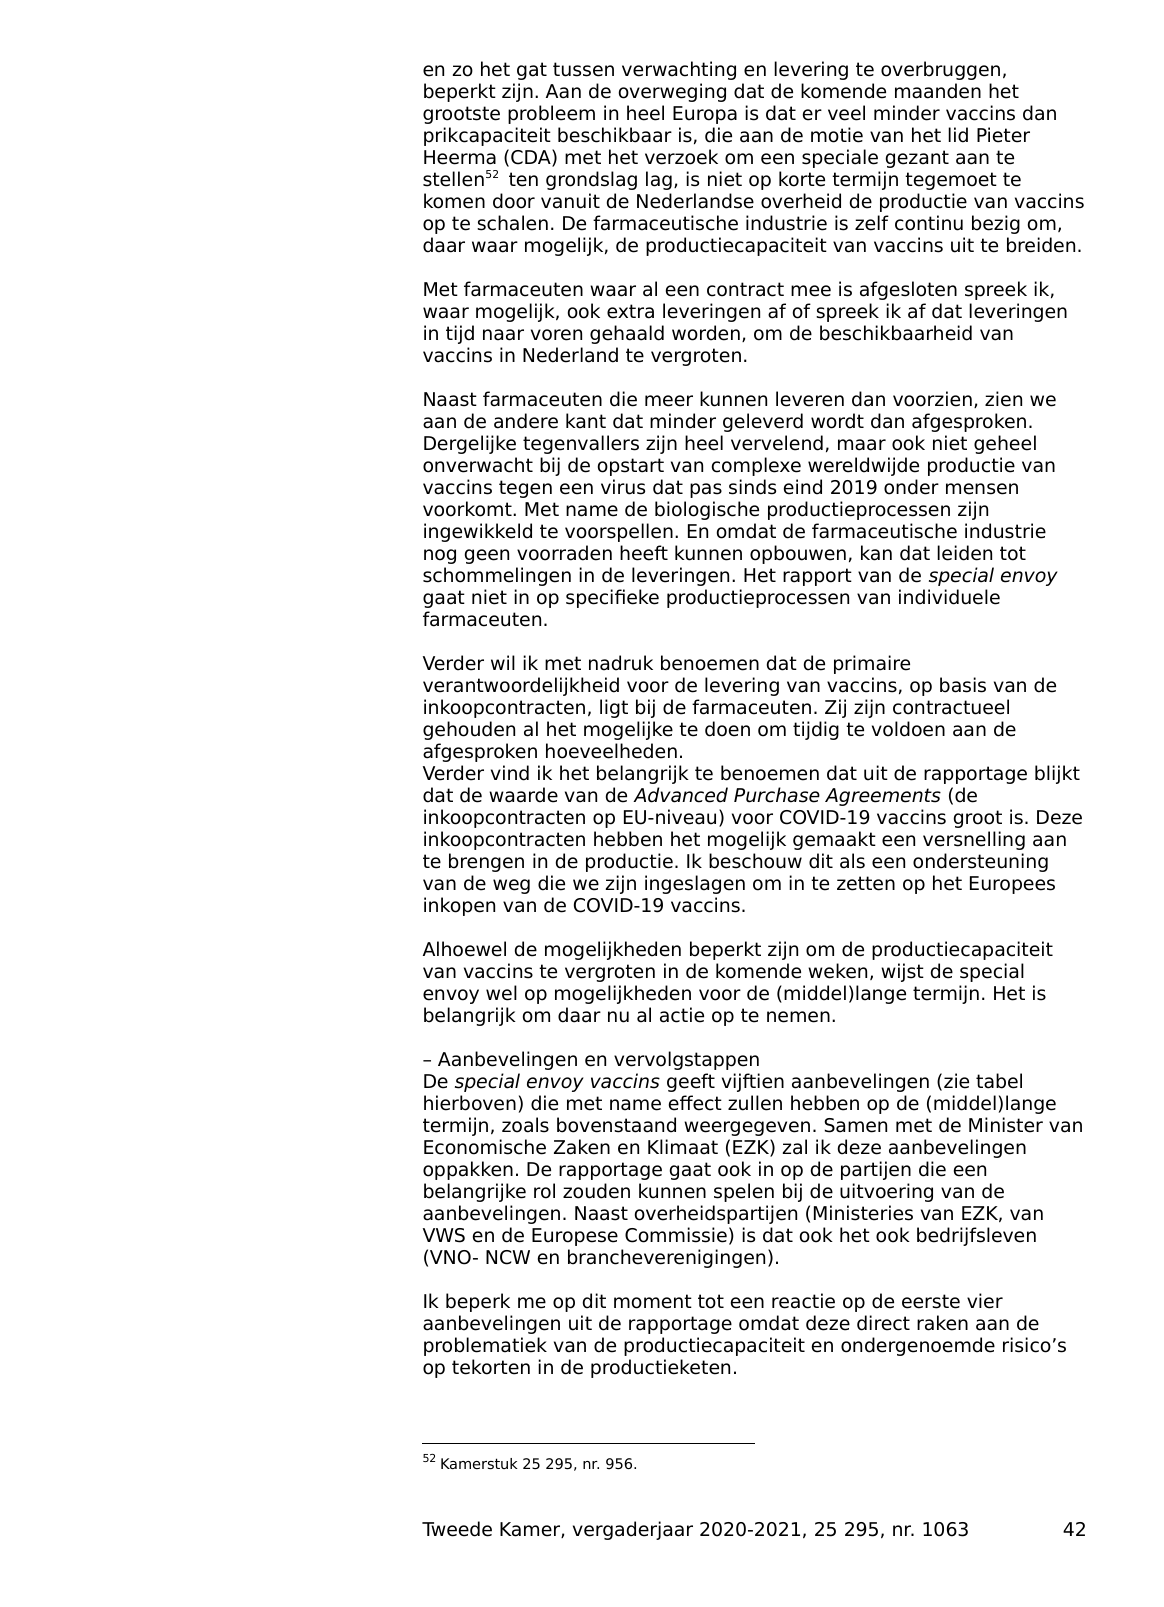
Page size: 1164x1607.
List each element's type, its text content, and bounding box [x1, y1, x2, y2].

text Verder vind ik het belangrijk te benoemen dat uit de rapportage blijkt dat de waarde van de Advanced Purchase Agreements (de inkoopcontracten op EU-niveau) voor COVID-19 vaccins groot is. Deze inkoopcontracten hebben het mogelijk gemaakt een versnelling aan te brengen in de productie. Ik beschouw dit als een ondersteuning van de weg die we zijn ingeslagen om in te zetten op het Europees inkopen van de COVID-19 vaccins. [422, 763, 1087, 917]
text Verder wil ik met nadruk benoemen dat de primaire verantwoordelijkheid voor de levering van vaccins, op basis van de inkoopcontracten, ligt bij de farmaceuten. Zij zijn contractueel gehouden al het mogelijke te doen om tijdig te voldoen aan de afgesproken hoeveelheden. [422, 653, 1087, 763]
text – Aanbevelingen en vervolgstappen [422, 1049, 1087, 1071]
text Alhoewel de mogelijkheden beperkt zijn om de productiecapaciteit van vaccins te vergroten in de komende weken, wijst de special envoy wel op mogelijkheden voor de (middel)lange termijn. Het is belangrijk om daar nu al actie op te nemen. [422, 939, 1087, 1027]
text Kamerstuk 25 295, nr. 956. [422, 1452, 1087, 1474]
text De special envoy vaccins geeft vijftien aanbevelingen (zie tabel hierboven) die met name effect zullen hebben op de (middel)lange termijn, zoals bovenstaand weergegeven. Samen met de Minister van Economische Zaken en Klimaat (EZK) zal ik deze aanbevelingen oppakken. De rapportage gaat ook in op de partijen die een belangrijke rol zouden kunnen spelen bij de uitvoering van de aanbevelingen. Naast overheidspartijen (Ministeries van EZK, van VWS en de Europese Commissie) is dat ook het ook bedrijfsleven (VNO- NCW en brancheverenigingen). [422, 1071, 1087, 1269]
text en zo het gat tussen verwachting en levering te overbruggen, beperkt zijn. Aan de overweging dat de komende maanden het grootste probleem in heel Europa is dat er veel minder vaccins dan prikcapaciteit beschikbaar is, die aan de motie van het lid Pieter Heerma (CDA) met het verzoek om een speciale gezant aan te stellen ten grondslag lag, is niet op korte termijn tegemoet te komen door vanuit de Nederlandse overheid de productie van vaccins op te schalen. De farmaceutische industrie is zelf continu bezig om, daar waar mogelijk, de productiecapaciteit van vaccins uit te breiden. [422, 59, 1087, 257]
text Naast farmaceuten die meer kunnen leveren dan voorzien, zien we aan de andere kant dat minder geleverd wordt dan afgesproken. Dergelijke tegenvallers zijn heel vervelend, maar ook niet geheel onverwacht bij de opstart van complexe wereldwijde productie van vaccins tegen een virus dat pas sinds eind 2019 onder mensen voorkomt. Met name de biologische productieprocessen zijn ingewikkeld te voorspellen. En omdat de farmaceutische industrie nog geen voorraden heeft kunnen opbouwen, kan dat leiden tot schommelingen in de leveringen. Het rapport van de special envoy gaat niet in op specifieke productieprocessen van individuele farmaceuten. [422, 389, 1087, 631]
text Met farmaceuten waar al een contract mee is afgesloten spreek ik, waar mogelijk, ook extra leveringen af of spreek ik af dat leveringen in tijd naar voren gehaald worden, om de beschikbaarheid van vaccins in Nederland te vergroten. [422, 279, 1087, 367]
text Ik beperk me op dit moment tot een reactie op de eerste vier aanbevelingen uit de rapportage omdat deze direct raken aan de problematiek van de productiecapaciteit en ondergenoemde risico’s op tekorten in de productieketen. [422, 1291, 1087, 1379]
